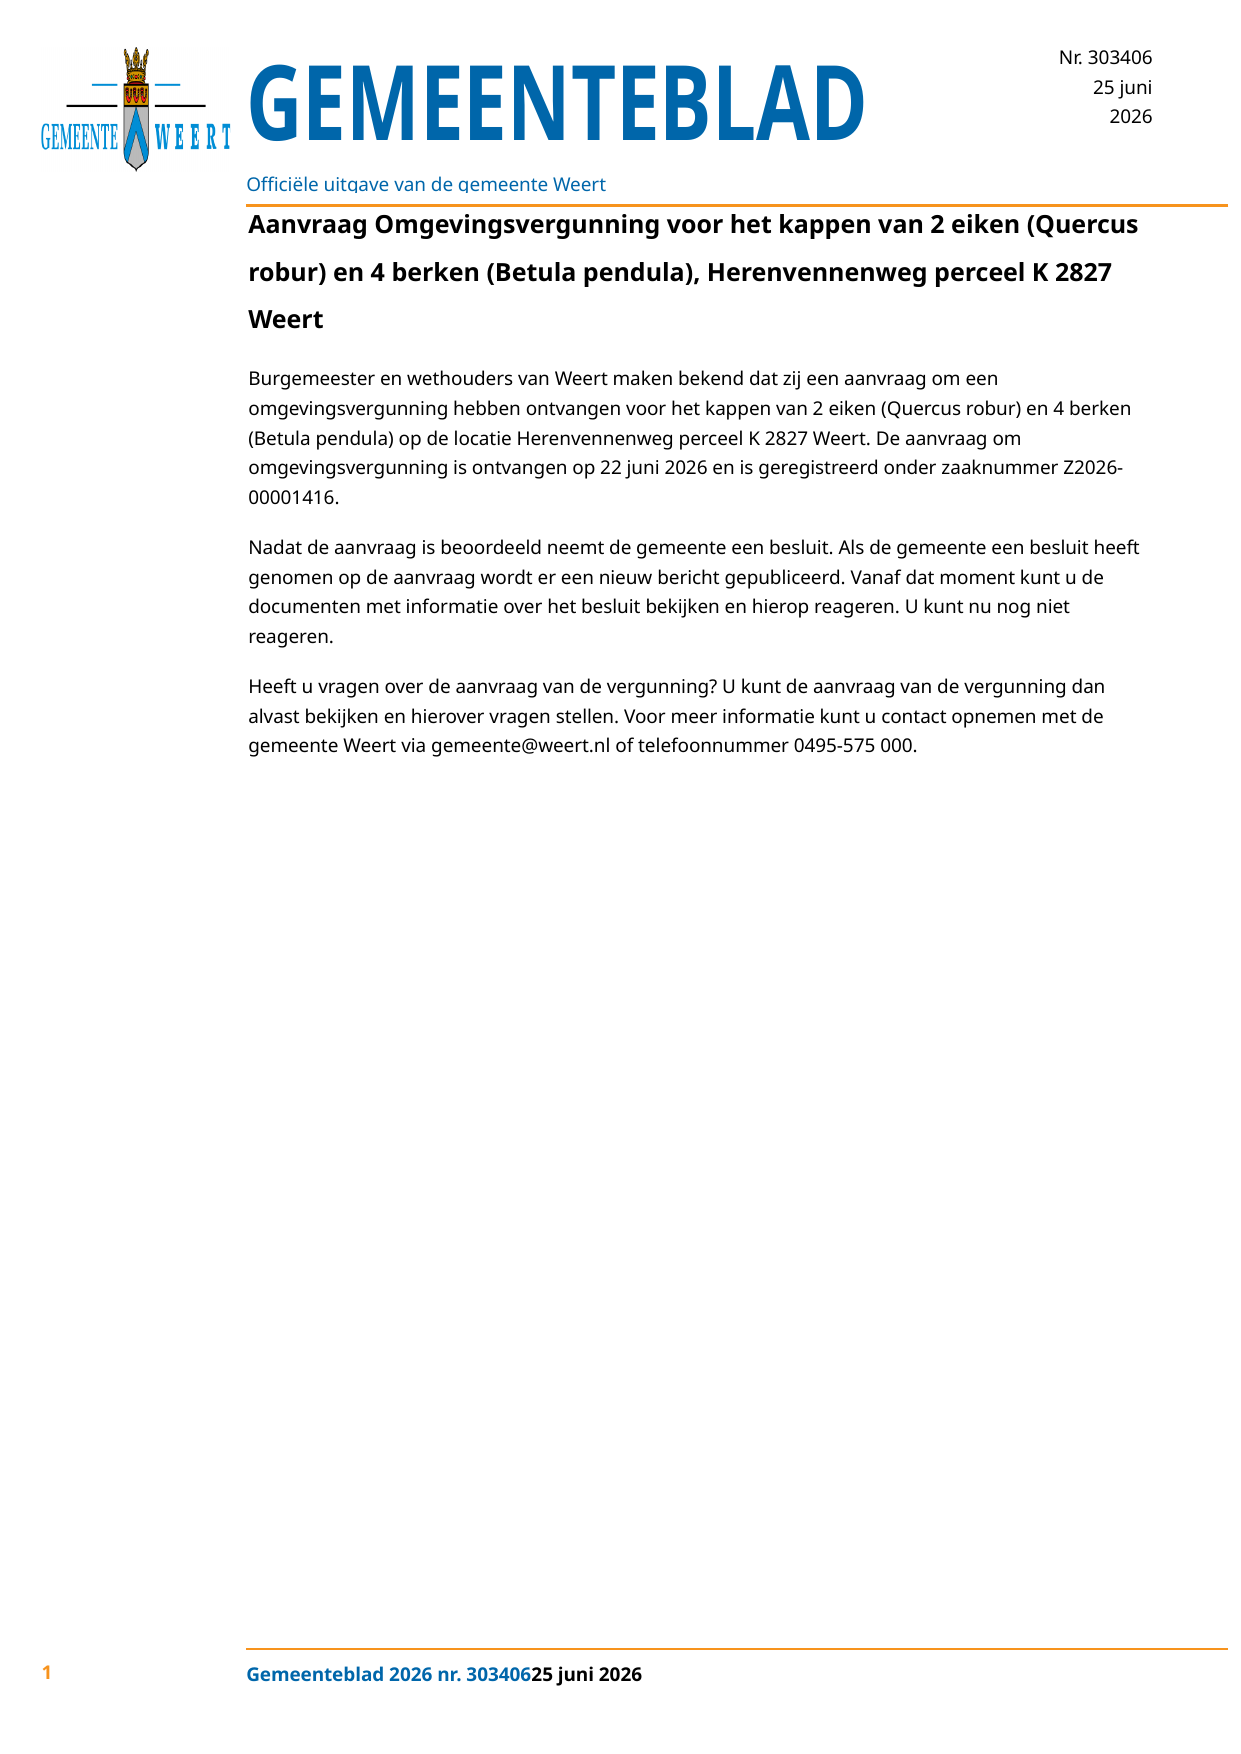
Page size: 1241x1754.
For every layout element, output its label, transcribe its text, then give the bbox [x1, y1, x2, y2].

text Heeft u vragen over de aanvraag van de vergunning? U kunt de aanvraag van de vergunning dan alvast bekijken en hierover vragen stellen. Voor meer informatie kunt u contact opnemen met de gemeente Weert via gemeente@weert.nl of telefoonnummer 0495-575 000. [248, 673, 1152, 758]
text Nadat de aanvraag is beoordeeld neemt de gemeente een besluit. Als de gemeente een besluit heeft genomen op de aanvraag wordt er een nieuw bericht gepubliceerd. Vanaf dat moment kunt u de documenten met informatie over het besluit bekijken en hierop reageren. U kunt nu nog niet reageren. [248, 534, 1152, 649]
text Aanvraag Omgevingsvergunning voor het kappen van 2 eiken (Quercus robur) en 4 berken (Betula pendula), Herenvennenweg perceel K 2827 Weert [248, 207, 1152, 336]
text Burgemeester en wethouders van Weert maken bekend dat zij een aanvraag om een omgevingsvergunning hebben ontvangen voor het kappen van 2 eiken (Quercus robur) en 4 berken (Betula pendula) op de locatie Herenvennenweg perceel K 2827 Weert. De aanvraag om omgevingsvergunning is ontvangen op 22 juni 2026 en is geregistreerd onder zaaknummer Z2026-00001416. [248, 366, 1152, 509]
picture [41, 47, 231, 172]
